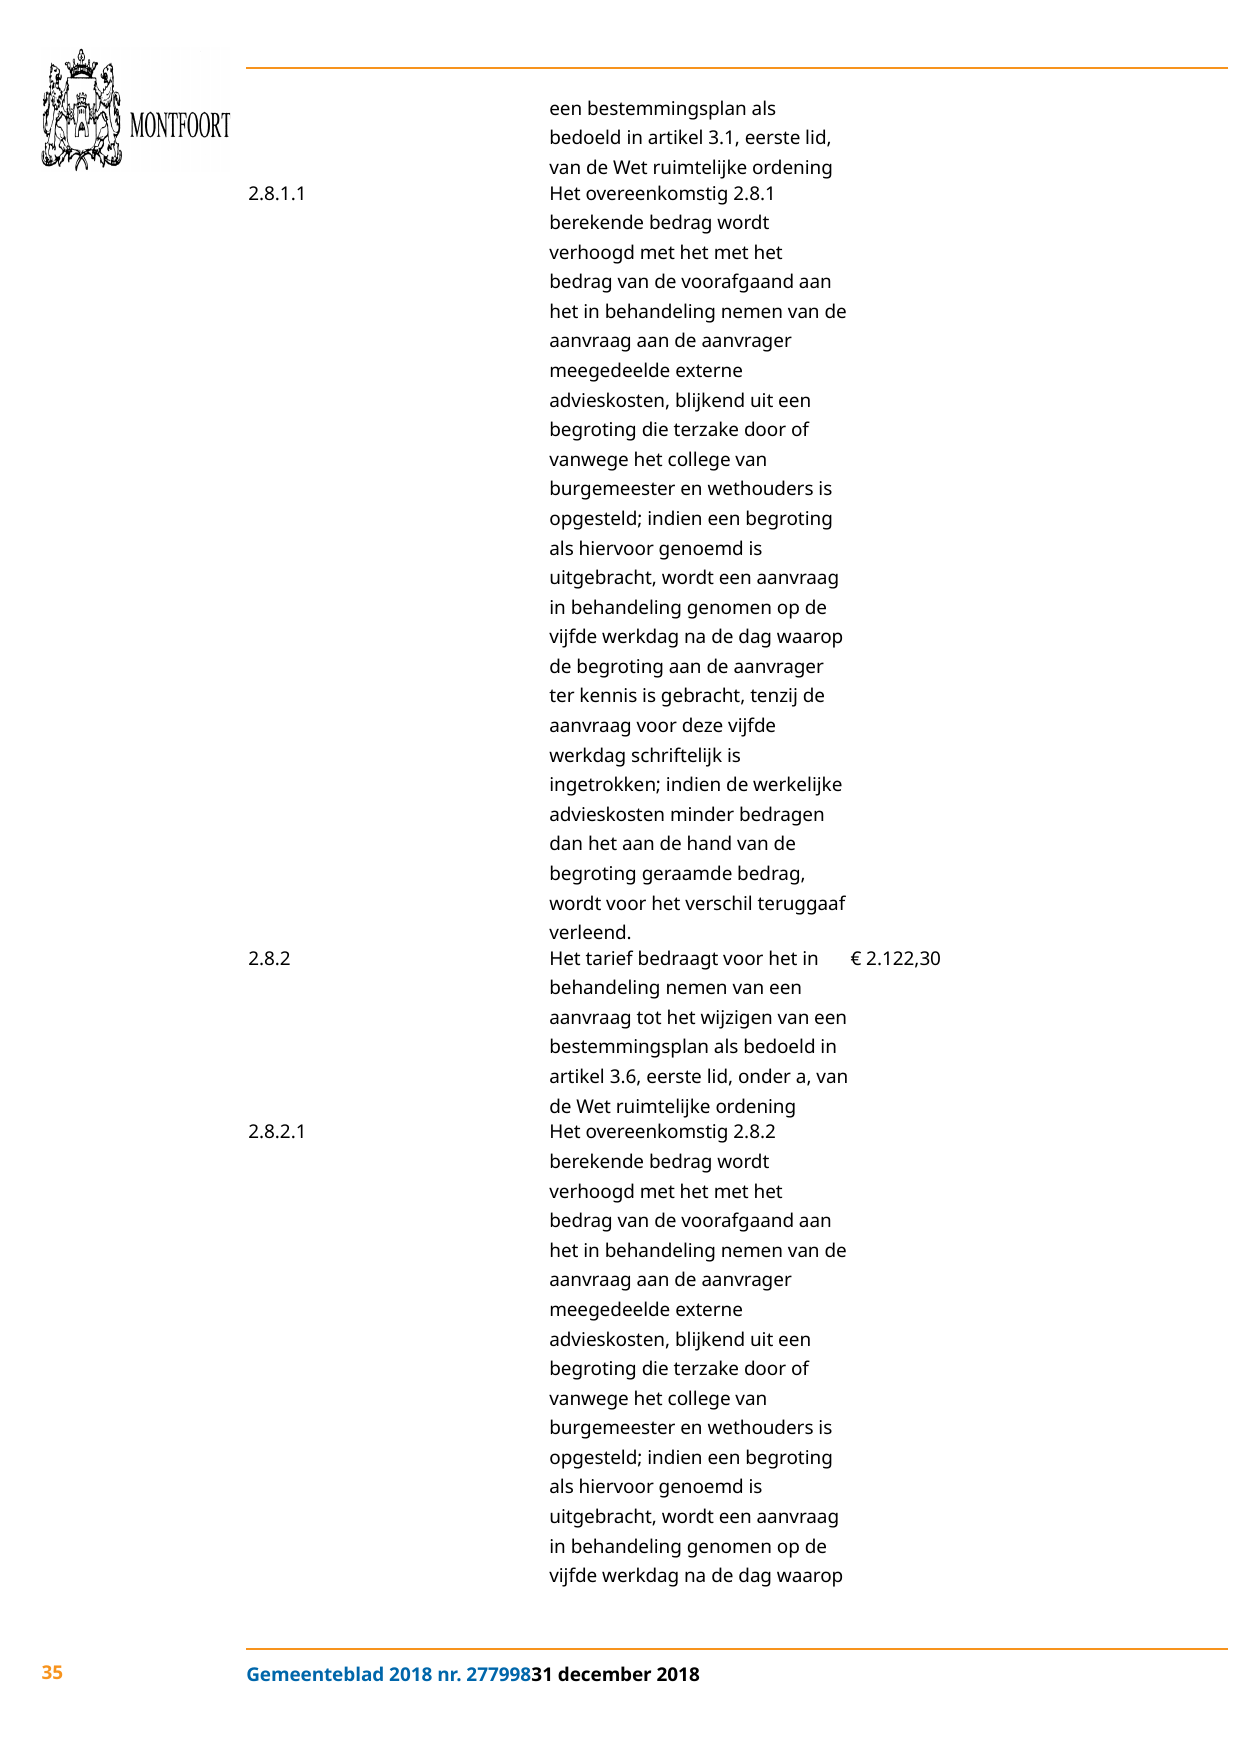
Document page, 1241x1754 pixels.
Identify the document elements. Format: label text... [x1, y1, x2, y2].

table_header [850, 95, 1152, 180]
picture [41, 47, 231, 172]
table_cell 2.8.2 [248, 945, 549, 1119]
table_cell 2.8.2.1 [248, 1119, 549, 1588]
table_header [248, 95, 549, 180]
table_cell Het overeenkomstig 2.8.2 berekende bedrag wordt verhoogd met het met het bedrag van de voorafgaand aan het in behandeling nemen van de aanvraag aan de aanvrager meegedeelde externe advieskosten, blijkend uit een begroting die terzake door of vanwege het college van burgemeester en wethouders is opgesteld; indien een begroting als hiervoor genoemd is uitgebracht, wordt een aanvraag in behandeling genomen op de vijfde werkdag na de dag waarop [549, 1119, 850, 1588]
table_cell Het tarief bedraagt voor het in behandeling nemen van een aanvraag tot het wijzigen van een bestemmingsplan als bedoeld in artikel 3.6, eerste lid, onder a, van de Wet ruimtelijke ordening [549, 945, 850, 1119]
table_cell 2.8.1.1 [248, 180, 549, 945]
table_cell [850, 180, 1152, 945]
table_cell € 2.122,30 [850, 945, 1152, 1119]
table_cell [850, 1119, 1152, 1588]
table_cell Het overeenkomstig 2.8.1 berekende bedrag wordt verhoogd met het met het bedrag van de voorafgaand aan het in behandeling nemen van de aanvraag aan de aanvrager meegedeelde externe advieskosten, blijkend uit een begroting die terzake door of vanwege het college van burgemeester en wethouders is opgesteld; indien een begroting als hiervoor genoemd is uitgebracht, wordt een aanvraag in behandeling genomen op de vijfde werkdag na de dag waarop de begroting aan de aanvrager ter kennis is gebracht, tenzij de aanvraag voor deze vijfde werkdag schriftelijk is ingetrokken; indien de werkelijke advieskosten minder bedragen dan het aan de hand van de begroting geraamde bedrag, wordt voor het verschil teruggaaf verleend. [549, 180, 850, 945]
table_header een bestemmingsplan als bedoeld in artikel 3.1, eerste lid, van de Wet ruimtelijke ordening [549, 95, 850, 180]
